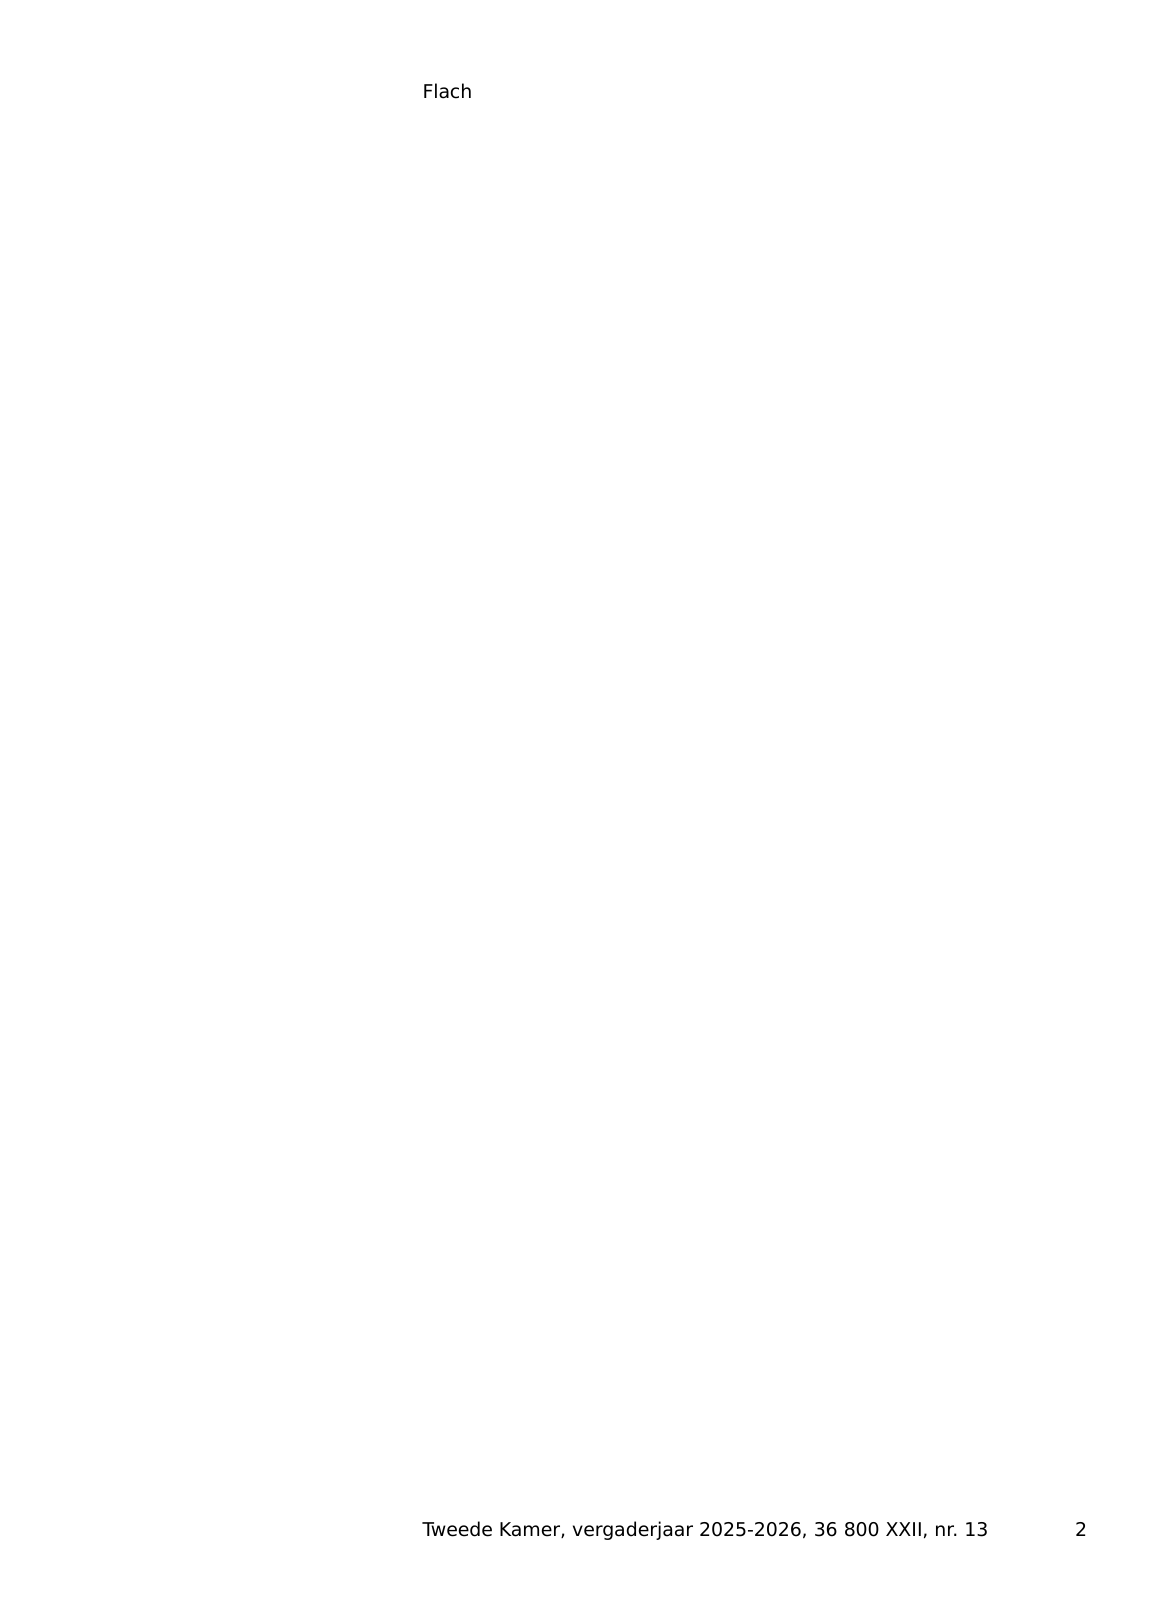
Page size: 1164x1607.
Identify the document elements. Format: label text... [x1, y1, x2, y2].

text Flach [422, 59, 1087, 103]
